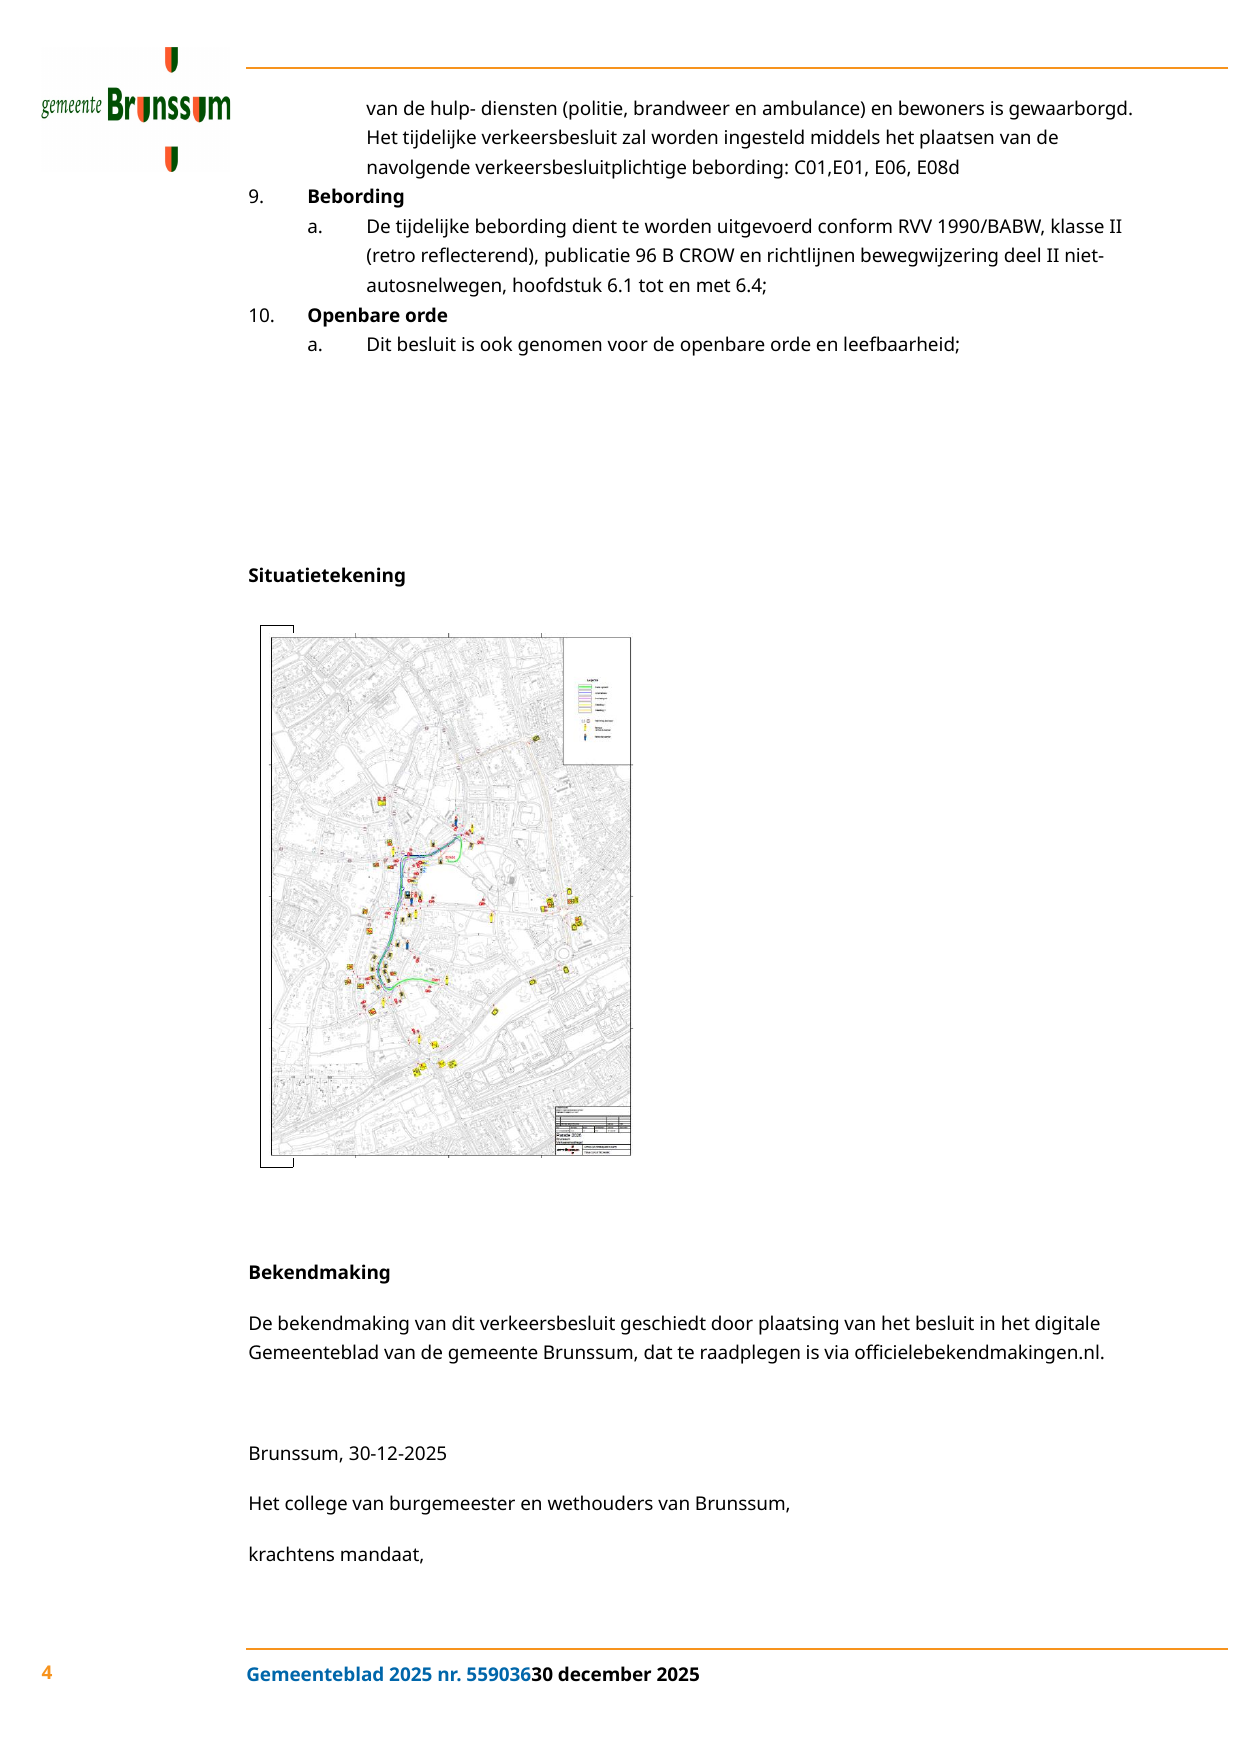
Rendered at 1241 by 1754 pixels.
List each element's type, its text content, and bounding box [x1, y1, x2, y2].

text Bekendmaking [248, 1259, 1152, 1285]
list Openbare orde [248, 302, 1152, 328]
picture [41, 47, 231, 172]
list Het tijdelijke verkeersbesluit zal worden ingesteld middels het plaatsen van de navolgende verkeersbesluitplichtige bebording: C01,E01, E06, E08d [307, 124, 1152, 180]
list De tijdelijke bebording dient te worden uitgevoerd conform RVV 1990/BABW, klasse II (retro reflecterend), publicatie 96 B CROW en richtlijnen bewegwijzering deel II niet-autosnelwegen, hoofdstuk 6.1 tot en met 6.4; [307, 213, 1152, 298]
text krachtens mandaat, [248, 1541, 1152, 1567]
picture [268, 633, 634, 1158]
text De bekendmaking van dit verkeersbesluit geschiedt door plaatsing van het besluit in het digitale Gemeenteblad van de gemeente Brunssum, dat te raadplegen is via officielebekendmakingen.nl. [248, 1310, 1152, 1365]
list Bebording [248, 183, 1152, 209]
list Dit besluit is ook genomen voor de openbare orde en leefbaarheid; [307, 331, 1152, 357]
text Het college van burgemeester en wethouders van Brunssum, [248, 1491, 1152, 1516]
text Brunssum, 30-12-2025 [248, 1440, 1152, 1466]
text Situatietekening [248, 563, 1152, 588]
list van de hulp- diensten (politie, brandweer en ambulance) en bewoners is gewaarborgd. [307, 95, 1152, 121]
